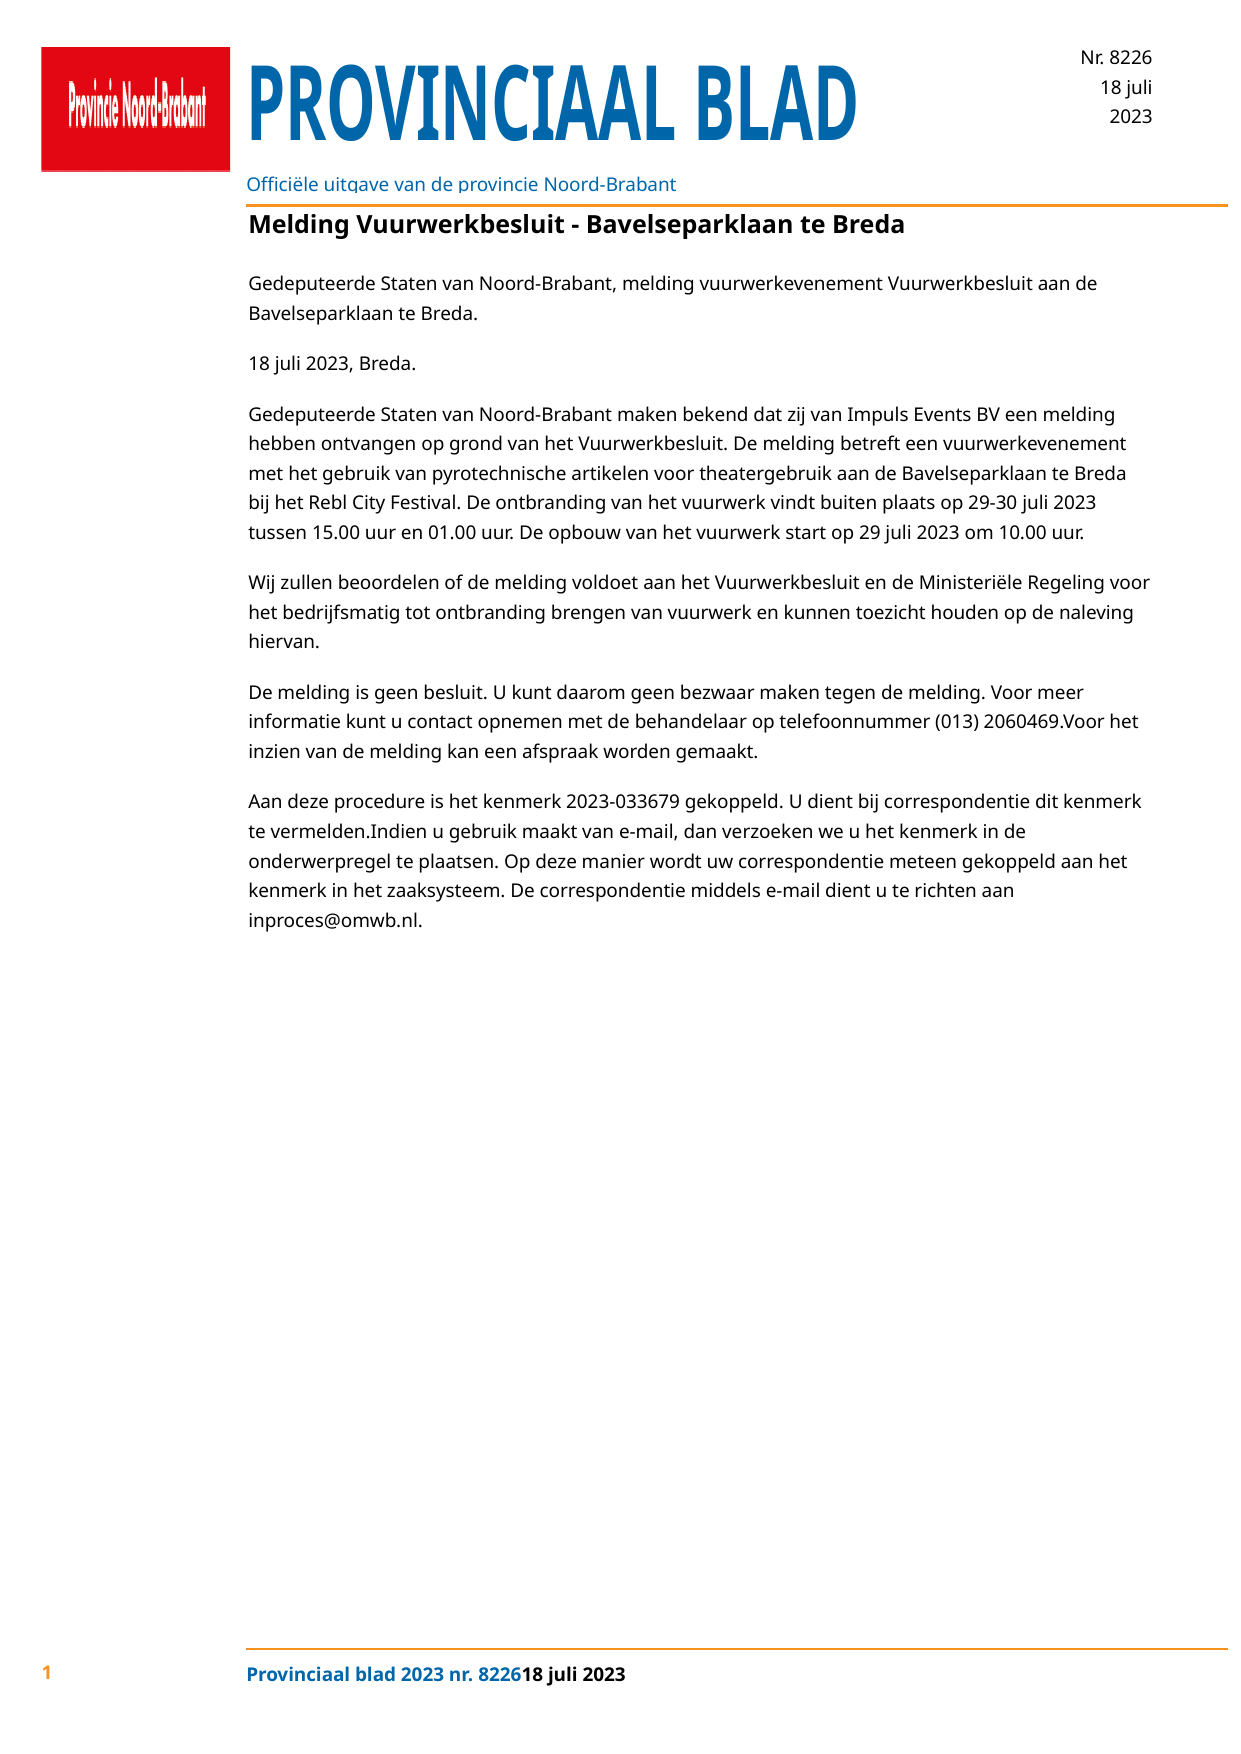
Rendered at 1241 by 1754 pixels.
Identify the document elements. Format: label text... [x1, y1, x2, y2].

text Melding Vuurwerkbesluit - Bavelseparklaan te Breda [248, 207, 1152, 241]
text Wij zullen beoordelen of de melding voldoet aan het Vuurwerkbesluit en de Ministeriële Regeling voor het bedrijfsmatig tot ontbranding brengen van vuurwerk en kunnen toezicht houden op de naleving hiervan. [248, 569, 1152, 654]
text 18 juli 2023, Breda. [248, 350, 1152, 376]
text Gedeputeerde Staten van Noord-Brabant, melding vuurwerkevenement Vuurwerkbesluit aan de Bavelseparklaan te Breda. [248, 270, 1152, 326]
text Aan deze procedure is het kenmerk 2023-033679 gekoppeld. U dient bij correspondentie dit kenmerk te vermelden.Indien u gebruik maakt van e-mail, dan verzoeken we u het kenmerk in de onderwerpregel te plaatsen. Op deze manier wordt uw correspondentie meteen gekoppeld aan het kenmerk in het zaaksysteem. De correspondentie middels e-mail dient u te richten aan inproces@omwb.nl. [248, 789, 1152, 933]
text De melding is geen besluit. U kunt daarom geen bezwaar maken tegen de melding. Voor meer informatie kunt u contact opnemen met de behandelaar op telefoonnummer (013) 2060469.Voor het inzien van de melding kan een afspraak worden gemaakt. [248, 679, 1152, 764]
text Gedeputeerde Staten van Noord-Brabant maken bekend dat zij van Impuls Events BV een melding hebben ontvangen op grond van het Vuurwerkbesluit. De melding betreft een vuurwerkevenement met het gebruik van pyrotechnische artikelen voor theatergebruik aan de Bavelseparklaan te Breda bij het Rebl City Festival. De ontbranding van het vuurwerk vindt buiten plaats op 29-30 juli 2023 tussen 15.00 uur en 01.00 uur. De opbouw van het vuurwerk start op 29 juli 2023 om 10.00 uur. [248, 401, 1152, 545]
picture [41, 47, 231, 172]
